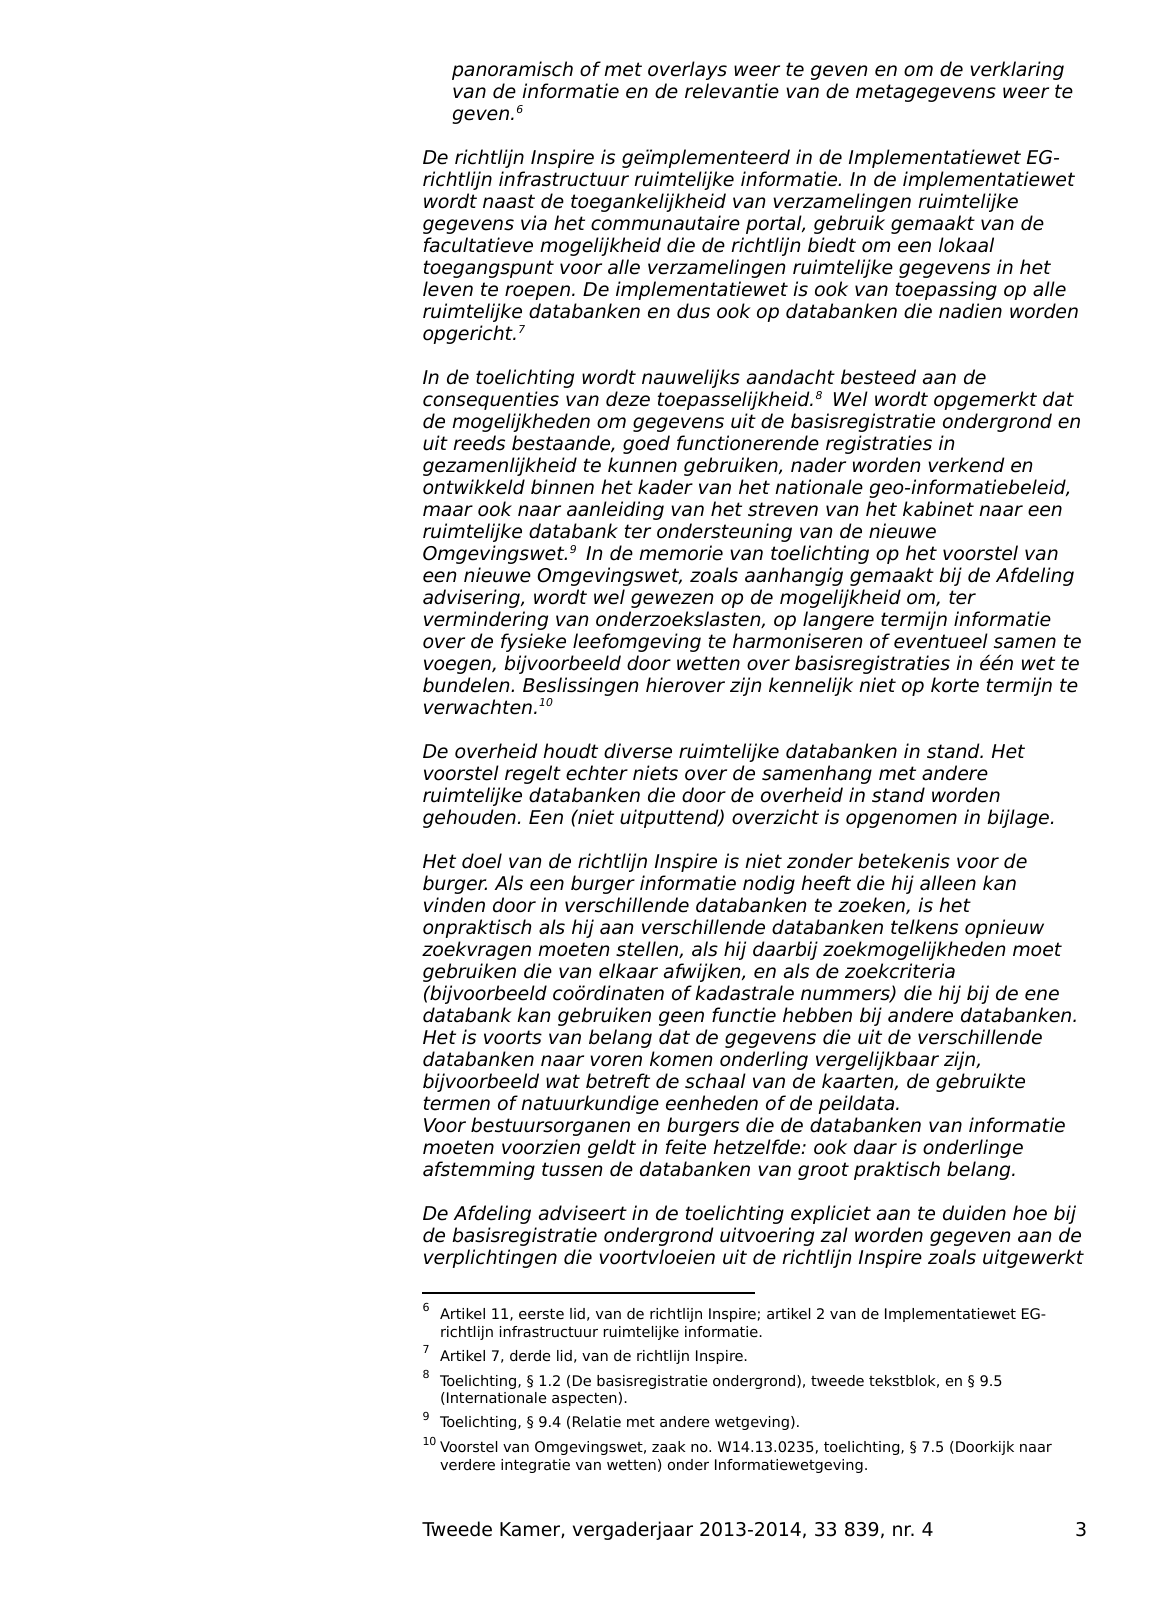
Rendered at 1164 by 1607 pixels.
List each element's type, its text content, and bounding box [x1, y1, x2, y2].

text De overheid houdt diverse ruimtelijke databanken in stand. Het voorstel regelt echter niets over de samenhang met andere ruimtelijke databanken die door de overheid in stand worden gehouden. Een (niet uitputtend) overzicht is opgenomen in bijlage. [422, 741, 1087, 829]
text In de toelichting wordt nauwelijks aandacht besteed aan de consequenties van deze toepasselijkheid. Wel wordt opgemerkt dat de mogelijkheden om gegevens uit de basisregistratie ondergrond en uit reeds bestaande, goed functionerende registraties in gezamenlijkheid te kunnen gebruiken, nader worden verkend en ontwikkeld binnen het kader van het nationale geo-informatiebeleid, maar ook naar aanleiding van het streven van het kabinet naar een ruimtelijke databank ter ondersteuning van de nieuwe Omgevingswet. In de memorie van toelichting op het voorstel van een nieuwe Omgevingswet, zoals aanhangig gemaakt bij de Afdeling advisering, wordt wel gewezen op de mogelijkheid om, ter vermindering van onderzoekslasten, op langere termijn informatie over de fysieke leefomgeving te harmoniseren of eventueel samen te voegen, bijvoorbeeld door wetten over basisregistraties in één wet te bundelen. Beslissingen hierover zijn kennelijk niet op korte termijn te verwachten. [422, 367, 1087, 719]
text Artikel 7, derde lid, van de richtlijn Inspire. [422, 1343, 1087, 1366]
text De Afdeling adviseert in de toelichting expliciet aan te duiden hoe bij de basisregistratie ondergrond uitvoering zal worden gegeven aan de verplichtingen die voortvloeien uit de richtlijn Inspire zoals uitgewerkt [422, 1203, 1087, 1269]
text Toelichting, § 9.4 (Relatie met andere wetgeving). [422, 1410, 1087, 1432]
text De richtlijn Inspire is geïmplementeerd in de Implementatiewet EG-richtlijn infrastructuur ruimtelijke informatie. In de implementatiewet wordt naast de toegankelijkheid van verzamelingen ruimtelijke gegevens via het communautaire portal, gebruik gemaakt van de facultatieve mogelijkheid die de richtlijn biedt om een lokaal toegangspunt voor alle verzamelingen ruimtelijke gegevens in het leven te roepen. De implementatiewet is ook van toepassing op alle ruimtelijke databanken en dus ook op databanken die nadien worden opgericht. [422, 147, 1087, 345]
text Het doel van de richtlijn Inspire is niet zonder betekenis voor de burger. Als een burger informatie nodig heeft die hij alleen kan vinden door in verschillende databanken te zoeken, is het onpraktisch als hij aan verschillende databanken telkens opnieuw zoekvragen moeten stellen, als hij daarbij zoekmogelijkheden moet gebruiken die van elkaar afwijken, en als de zoekcriteria (bijvoorbeeld coördinaten of kadastrale nummers) die hij bij de ene databank kan gebruiken geen functie hebben bij andere databanken. Het is voorts van belang dat de gegevens die uit de verschillende databanken naar voren komen onderling vergelijkbaar zijn, bijvoorbeeld wat betreft de schaal van de kaarten, de gebruikte termen of natuurkundige eenheden of de peildata. [422, 851, 1087, 1115]
text panoramisch of met overlays weer te geven en om de verklaring van de informatie en de relevantie van de metagegevens weer te geven. [422, 59, 1087, 125]
text Voorstel van Omgevingswet, zaak no. W14.13.0235, toelichting, § 7.5 (Doorkijk naar verdere integratie van wetten) onder Informatiewetgeving. [422, 1435, 1087, 1474]
text Voor bestuursorganen en burgers die de databanken van informatie moeten voorzien geldt in feite hetzelfde: ook daar is onderlinge afstemming tussen de databanken van groot praktisch belang. [422, 1115, 1087, 1181]
text Toelichting, § 1.2 (De basisregistratie ondergrond), tweede tekstblok, en § 9.5 (Internationale aspecten). [422, 1368, 1087, 1407]
text Artikel 11, eerste lid, van de richtlijn Inspire; artikel 2 van de Implementatiewet EG-richtlijn infrastructuur ruimtelijke informatie. [422, 1302, 1087, 1341]
